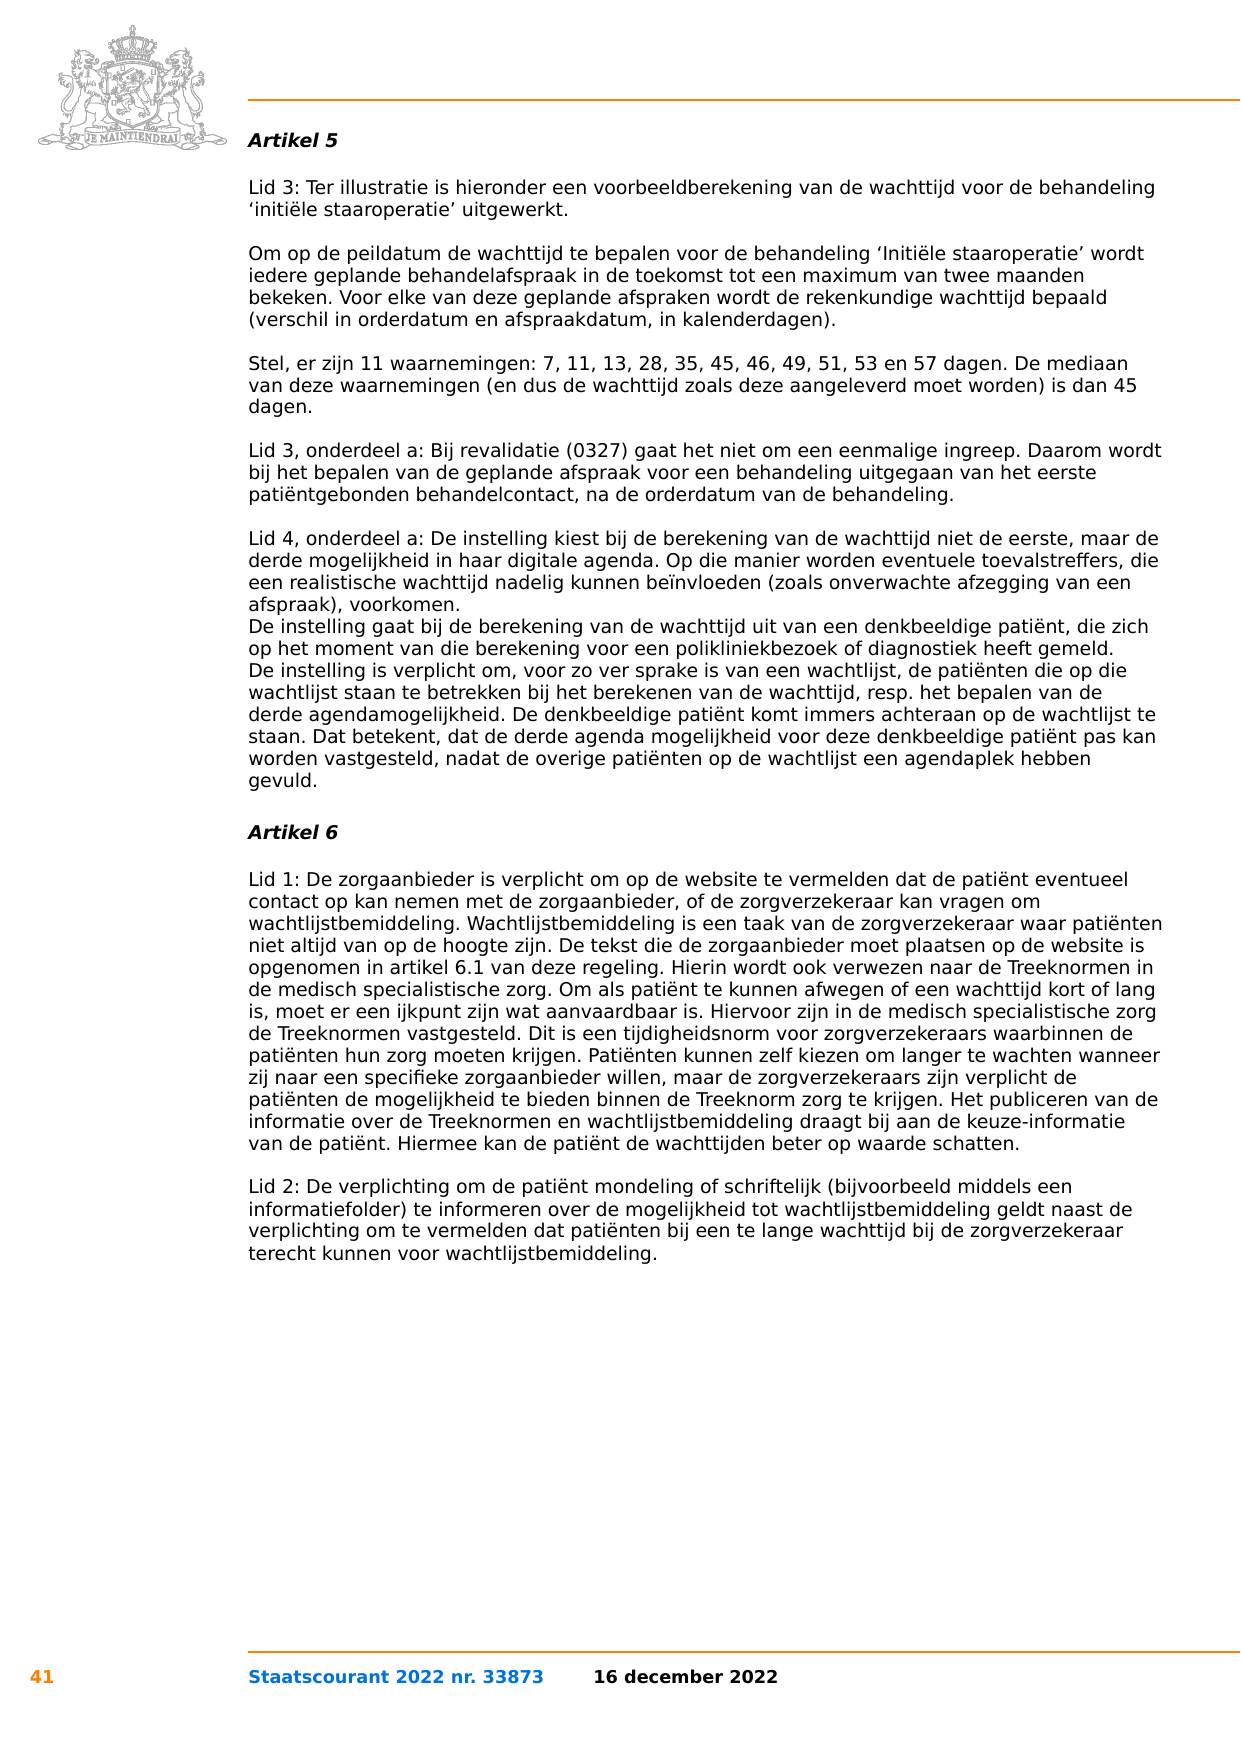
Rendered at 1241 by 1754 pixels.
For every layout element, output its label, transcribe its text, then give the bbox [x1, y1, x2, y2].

subtitle Artikel 6 [248, 822, 1163, 844]
text Lid 4, onderdeel a: De instelling kiest bij de berekening van de wachttijd niet de eerste, maar de derde mogelijkheid in haar digitale agenda. Op die manier worden eventuele toevalstreffers, die een realistische wachttijd nadelig kunnen beïnvloeden (zoals onverwachte afzegging van een afspraak), voorkomen. [248, 528, 1163, 616]
text Stel, er zijn 11 waarnemingen: 7, 11, 13, 28, 35, 45, 46, 49, 51, 53 en 57 dagen. De mediaan van deze waarnemingen (en dus de wachttijd zoals deze aangeleverd moet worden) is dan 45 dagen. [248, 352, 1163, 418]
text Lid 3, onderdeel a: Bij revalidatie (0327) gaat het niet om een eenmalige ingreep. Daarom wordt bij het bepalen van de geplande afspraak voor een behandeling uitgegaan van het eerste patiëntgebonden behandelcontact, na de orderdatum van de behandeling. [248, 440, 1163, 506]
text Om op de peildatum de wachttijd te bepalen voor de behandeling ‘Initiële staaroperatie’ wordt iedere geplande behandelafspraak in de toekomst tot een maximum van twee maanden bekeken. Voor elke van deze geplande afspraken wordt de rekenkundige wachttijd bepaald (verschil in orderdatum en afspraakdatum, in kalenderdagen). [248, 243, 1163, 331]
text Lid 2: De verplichting om de patiënt mondeling of schriftelijk (bijvoorbeeld middels een informatiefolder) te informeren over de mogelijkheid tot wachtlijstbemiddeling geldt naast de verplichting om te vermelden dat patiënten bij een te lange wachttijd bij de zorgverzekeraar terecht kunnen voor wachtlijstbemiddeling. [248, 1176, 1163, 1264]
picture [38, 25, 227, 150]
text Lid 3: Ter illustratie is hieronder een voorbeeldberekening van de wachttijd voor de behandeling ‘initiële staaroperatie’ uitgewerkt. [248, 177, 1163, 221]
text De instelling gaat bij de berekening van de wachttijd uit van een denkbeeldige patiënt, die zich op het moment van die berekening voor een polikliniekbezoek of diagnostiek heeft gemeld. [248, 616, 1163, 660]
text De instelling is verplicht om, voor zo ver sprake is van een wachtlijst, de patiënten die op die wachtlijst staan te betrekken bij het berekenen van de wachttijd, resp. het bepalen van de derde agendamogelijkheid. De denkbeeldige patiënt komt immers achteraan op de wachtlijst te staan. Dat betekent, dat de derde agenda mogelijkheid voor deze denkbeeldige patiënt pas kan worden vastgesteld, nadat de overige patiënten op de wachtlijst een agendaplek hebben gevuld. [248, 660, 1163, 792]
subtitle Artikel 5 [248, 130, 1163, 152]
text Lid 1: De zorgaanbieder is verplicht om op de website te vermelden dat de patiënt eventueel contact op kan nemen met de zorgaanbieder, of de zorgverzekeraar kan vragen om wachtlijstbemiddeling. Wachtlijstbemiddeling is een taak van de zorgverzekeraar waar patiënten niet altijd van op de hoogte zijn. De tekst die de zorgaanbieder moet plaatsen op de website is opgenomen in artikel 6.1 van deze regeling. Hierin wordt ook verwezen naar de Treeknormen in de medisch specialistische zorg. Om als patiënt te kunnen afwegen of een wachttijd kort of lang is, moet er een ijkpunt zijn wat aanvaardbaar is. Hiervoor zijn in de medisch specialistische zorg de Treeknormen vastgesteld. Dit is een tijdigheidsnorm voor zorgverzekeraars waarbinnen de patiënten hun zorg moeten krijgen. Patiënten kunnen zelf kiezen om langer te wachten wanneer zij naar een specifieke zorgaanbieder willen, maar de zorgverzekeraars zijn verplicht de patiënten de mogelijkheid te bieden binnen de Treeknorm zorg te krijgen. Het publiceren van de informatie over de Treeknormen en wachtlijstbemiddeling draagt bij aan de keuze-informatie van de patiënt. Hiermee kan de patiënt de wachttijden beter op waarde schatten. [248, 869, 1163, 1154]
